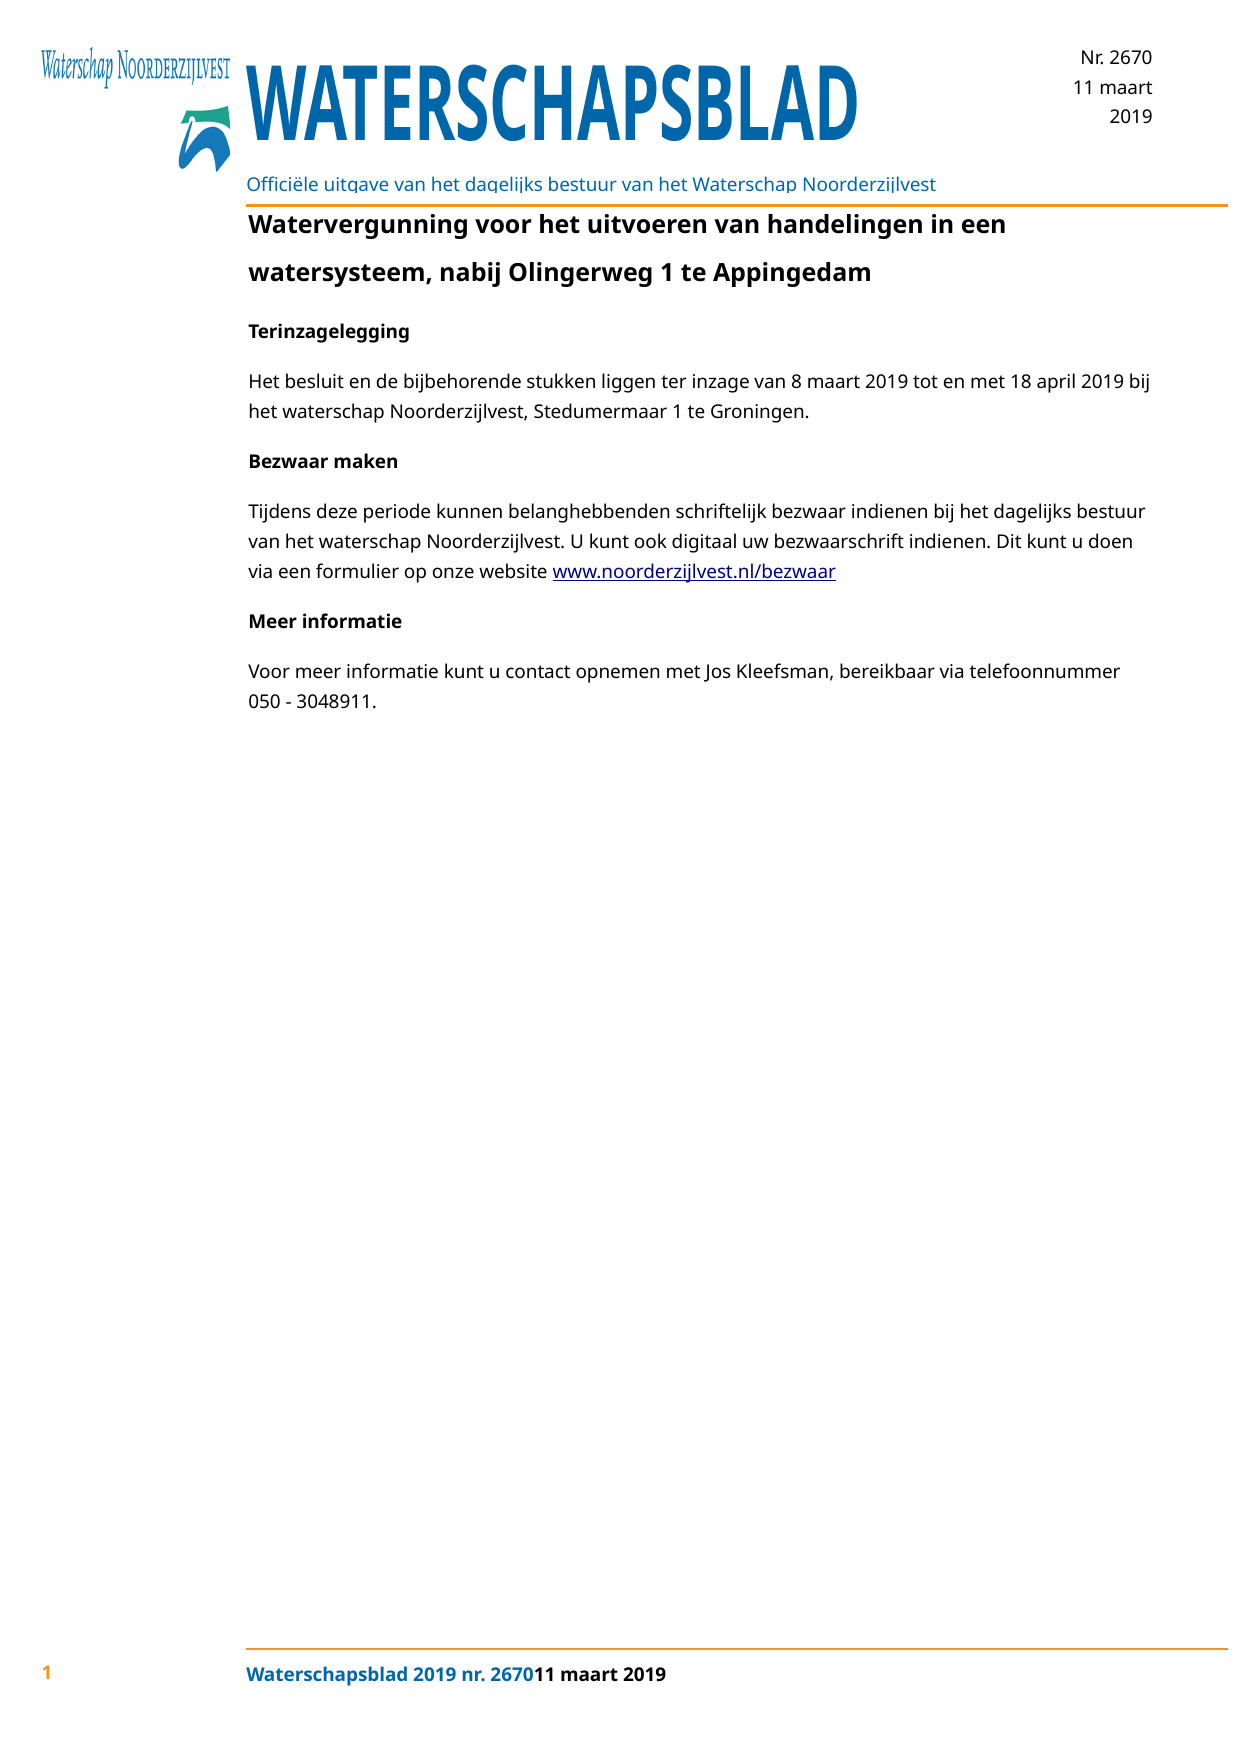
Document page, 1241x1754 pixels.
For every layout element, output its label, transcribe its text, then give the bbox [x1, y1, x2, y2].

text Bezwaar maken [248, 448, 1152, 474]
text Watervergunning voor het uitvoeren van handelingen in een watersysteem, nabij Olingerweg 1 te Appingedam [248, 207, 1152, 288]
text Terinzagelegging [248, 318, 1152, 344]
text Tijdens deze periode kunnen belanghebbenden schriftelijk bezwaar indienen bij het dagelijks bestuur van het waterschap Noorderzijlvest. U kunt ook digitaal uw bezwaarschrift indienen. Dit kunt u doen via een formulier op onze website www.noorderzijlvest.nl/bezwaar [248, 499, 1152, 584]
text Meer informatie [248, 608, 1152, 634]
picture [41, 47, 231, 172]
text Het besluit en de bijbehorende stukken liggen ter inzage van 8 maart 2019 tot en met 18 april 2019 bij het waterschap Noorderzijlvest, Stedumermaar 1 te Groningen. [248, 368, 1152, 424]
text Voor meer informatie kunt u contact opnemen met Jos Kleefsman, bereikbaar via telefoonnummer 050 - 3048911. [248, 659, 1152, 714]
